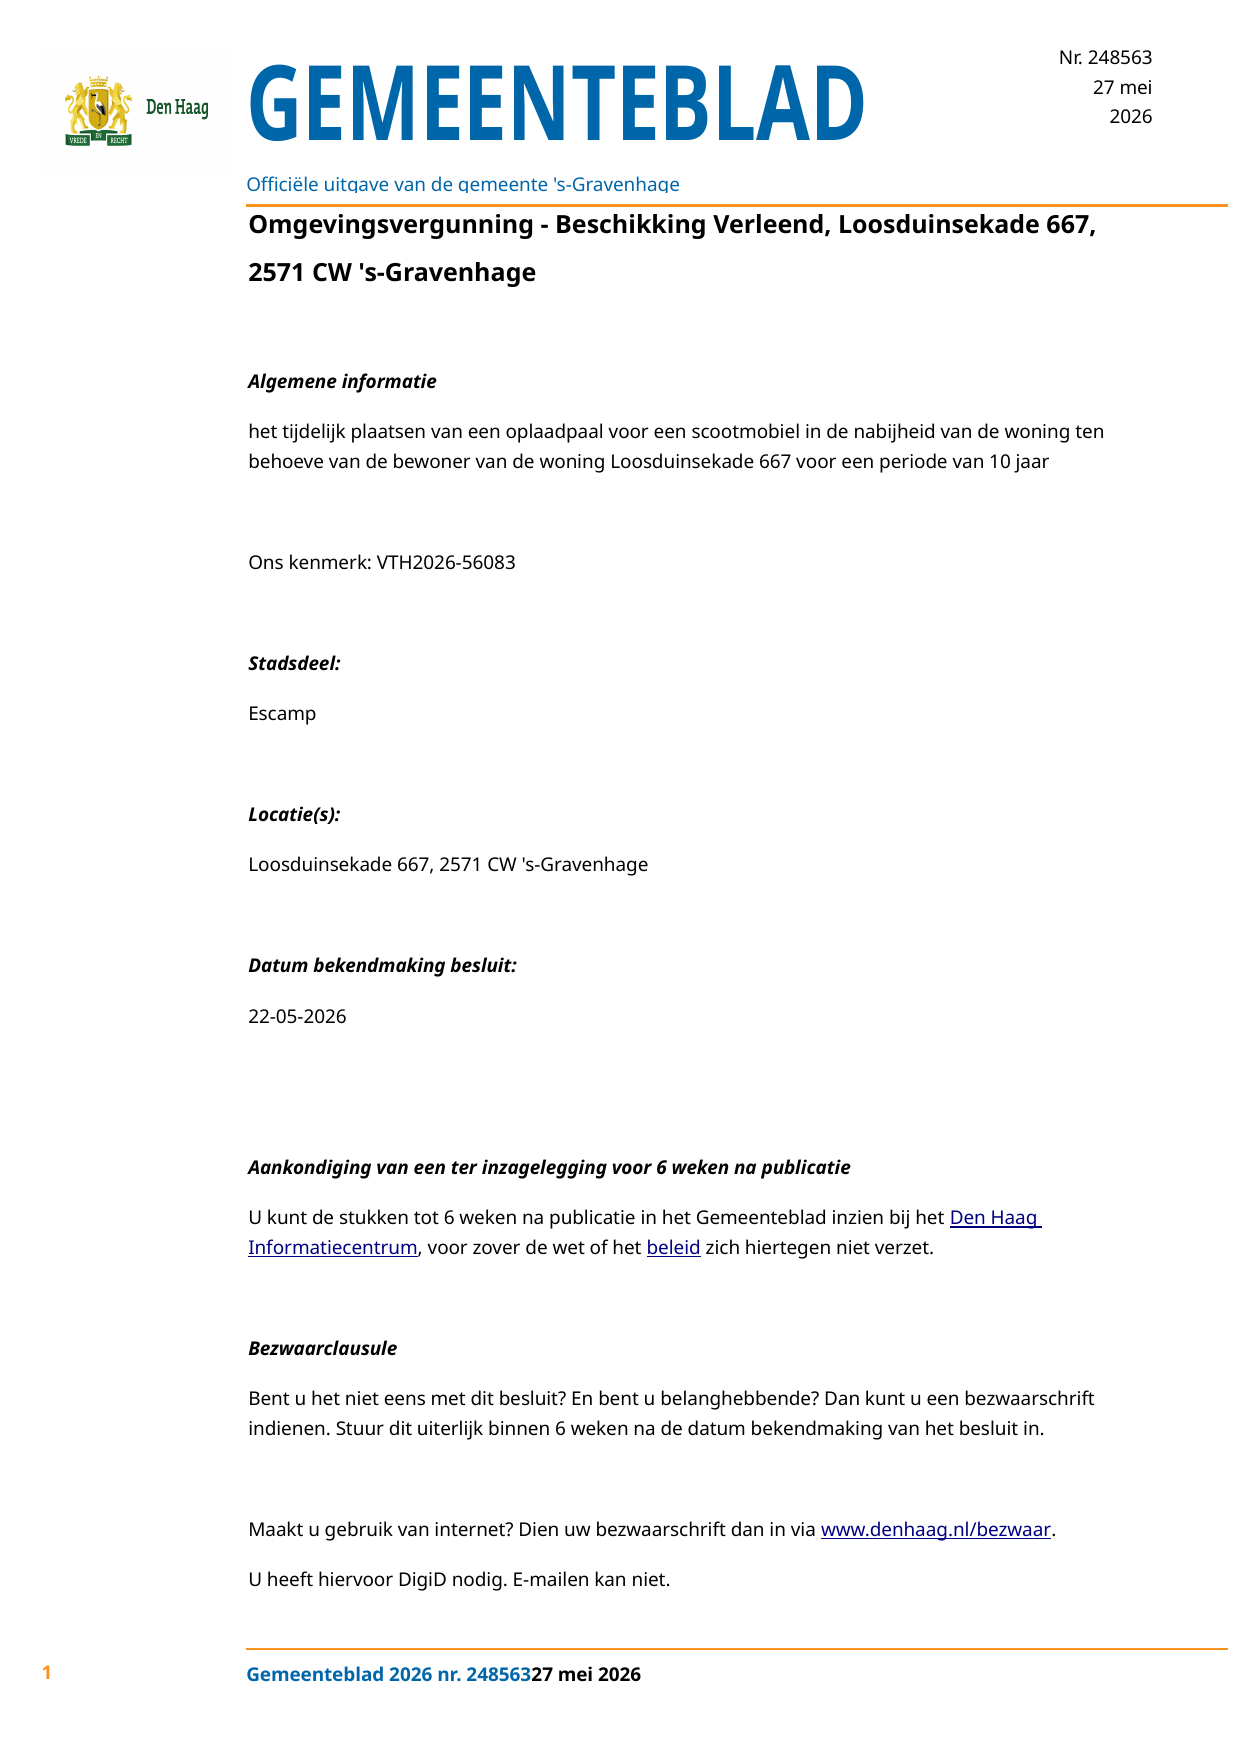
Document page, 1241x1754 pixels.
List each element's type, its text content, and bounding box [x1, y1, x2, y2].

text U kunt de stukken tot 6 weken na publicatie in het Gemeenteblad inzien bij het Den Haag Informatiecentrum, voor zover de wet of het beleid zich hiertegen niet verzet. [248, 1204, 1152, 1260]
text Maakt u gebruik van internet? Dien uw bezwaarschrift dan in via www.denhaag.nl/bezwaar. [248, 1516, 1152, 1542]
picture [41, 47, 231, 172]
text Aankondiging van een ter inzagelegging voor 6 weken na publicatie [248, 1154, 1152, 1180]
text Loosduinsekade 667, 2571 CW 's-Gravenhage [248, 852, 1152, 877]
text Datum bekendmaking besluit: [248, 952, 1152, 978]
text Bezwaarclausule [248, 1335, 1152, 1361]
text Stadsdeel: [248, 650, 1152, 676]
text Locatie(s): [248, 801, 1152, 827]
text Omgevingsvergunning - Beschikking Verleend, Loosduinsekade 667, 2571 CW 's-Gravenhage [248, 207, 1152, 288]
text Algemene informatie [248, 368, 1152, 394]
text Bent u het niet eens met dit besluit? En bent u belanghebbende? Dan kunt u een bezwaarschrift indienen. Stuur dit uiterlijk binnen 6 weken na de datum bekendmaking van het besluit in. [248, 1385, 1152, 1441]
text het tijdelijk plaatsen van een oplaadpaal voor een scootmobiel in de nabijheid van de woning ten behoeve van de bewoner van de woning Loosduinsekade 667 voor een periode van 10 jaar [248, 419, 1152, 474]
text U heeft hiervoor DigiD nodig. E-mailen kan niet. [248, 1566, 1152, 1592]
text Ons kenmerk: VTH2026-56083 [248, 549, 1152, 575]
text 22-05-2026 [248, 1003, 1152, 1029]
text Escamp [248, 700, 1152, 726]
